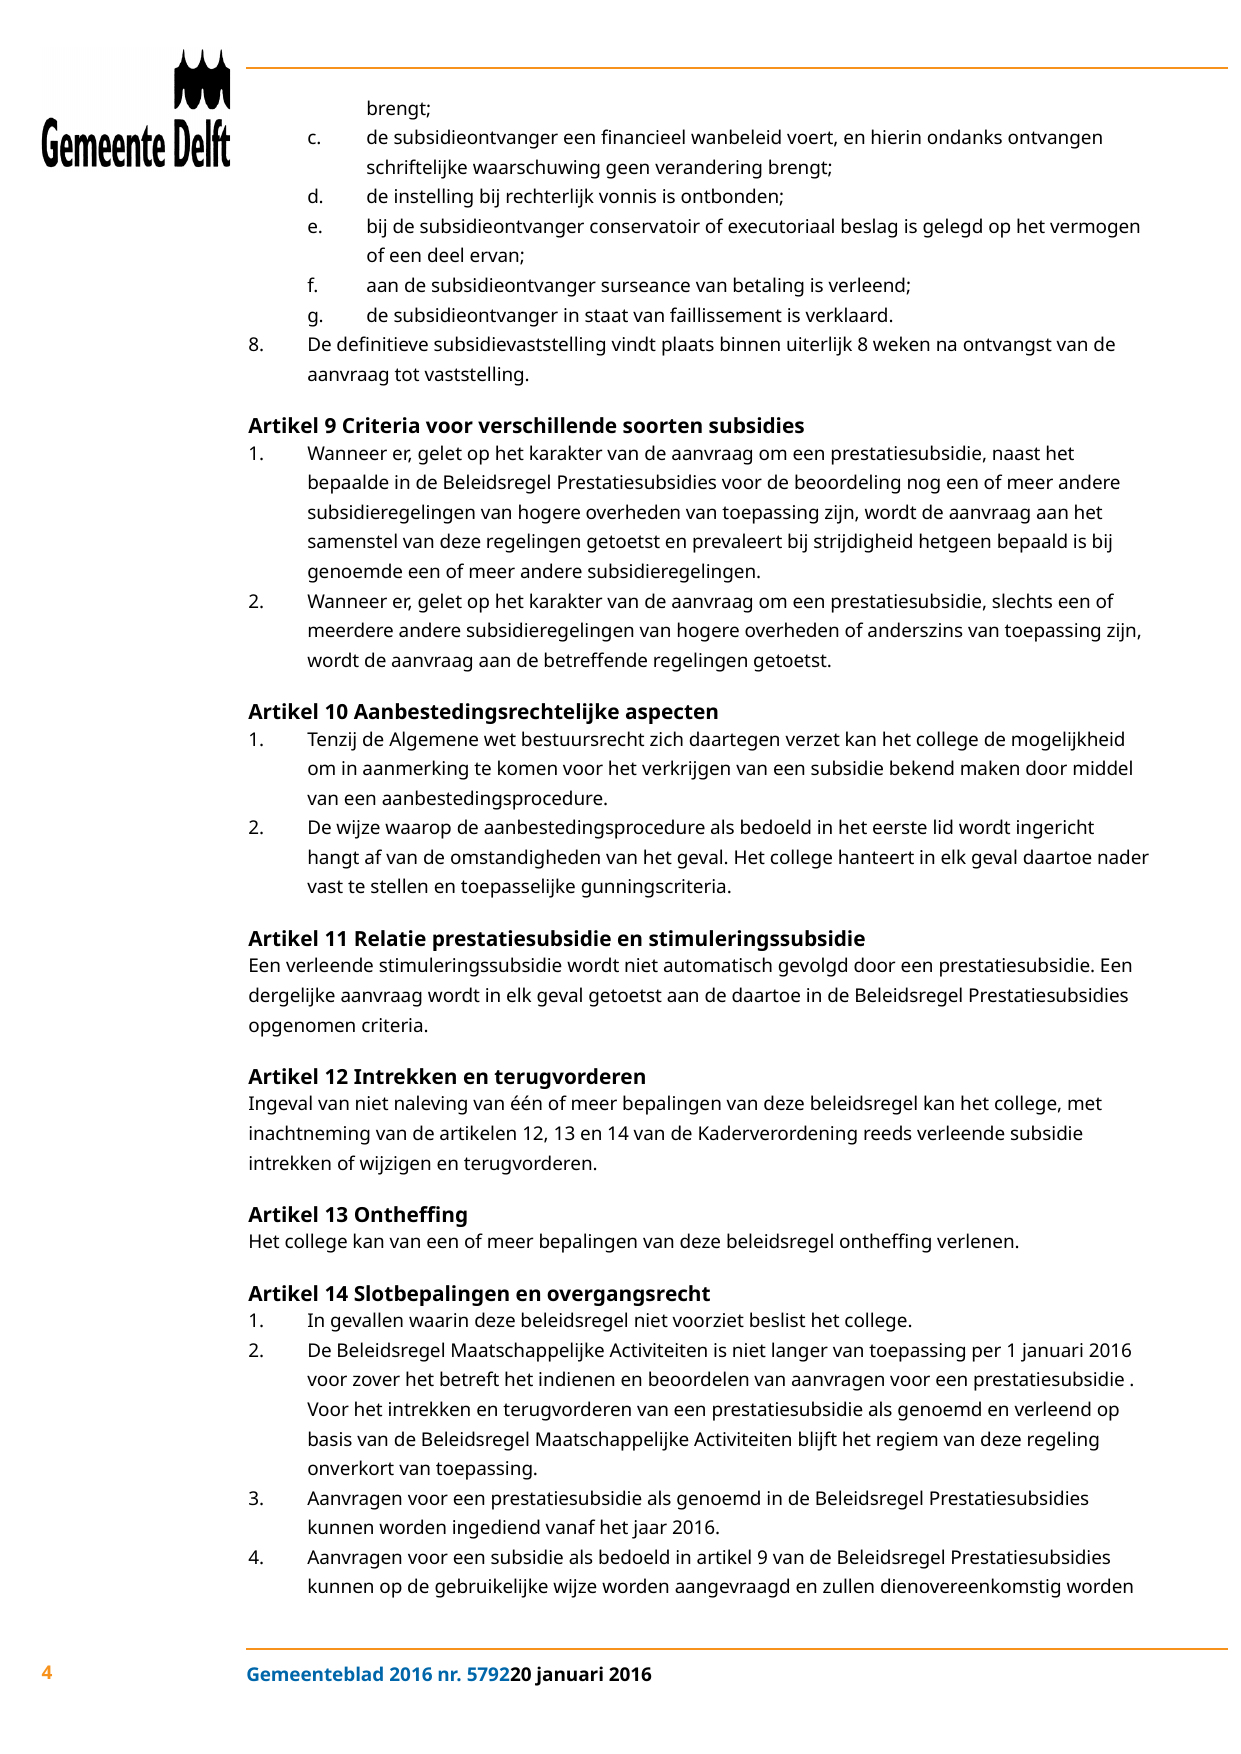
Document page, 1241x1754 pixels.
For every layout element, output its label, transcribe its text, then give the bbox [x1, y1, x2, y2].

list In gevallen waarin deze beleidsregel niet voorziet beslist het college. [248, 1307, 1152, 1333]
text Het college kan van een of meer bepalingen van deze beleidsregel ontheffing verlenen. [248, 1229, 1152, 1254]
text Artikel 13 Ontheffing [248, 1200, 1152, 1229]
list brengt; [307, 95, 1152, 121]
list De wijze waarop de aanbestedingsprocedure als bedoeld in het eerste lid wordt ingericht hangt af van de omstandigheden van het geval. Het college hanteert in elk geval daartoe nader vast te stellen en toepasselijke gunningscriteria. [248, 814, 1152, 899]
text Artikel 14 Slotbepalingen en overgangsrecht [248, 1279, 1152, 1307]
text Artikel 10 Aanbestedingsrechtelijke aspecten [248, 697, 1152, 726]
text Artikel 12 Intrekken en terugvorderen [248, 1062, 1152, 1091]
list bij de subsidieontvanger conservatoir of executoriaal beslag is gelegd op het vermogen of een deel ervan; [307, 213, 1152, 268]
text Ingeval van niet naleving van één of meer bepalingen van deze beleidsregel kan het college, met inachtneming van de artikelen 12, 13 en 14 van de Kaderverordening reeds verleende subsidie intrekken of wijzigen en terugvorderen. [248, 1091, 1152, 1176]
list Aanvragen voor een subsidie als bedoeld in artikel 9 van de Beleidsregel Prestatiesubsidies kunnen op de gebruikelijke wijze worden aangevraagd en zullen dienovereenkomstig worden [248, 1544, 1152, 1599]
list Wanneer er, gelet op het karakter van de aanvraag om een prestatiesubsidie, naast het bepaalde in de Beleidsregel Prestatiesubsidies voor de beoordeling nog een of meer andere subsidieregelingen van hogere overheden van toepassing zijn, wordt de aanvraag aan het samenstel van deze regelingen getoetst en prevaleert bij strijdigheid hetgeen bepaald is bij genoemde een of meer andere subsidieregelingen. [248, 440, 1152, 584]
list de subsidieontvanger een financieel wanbeleid voert, en hierin ondanks ontvangen schriftelijke waarschuwing geen verandering brengt; [307, 124, 1152, 180]
list De definitieve subsidievaststelling vindt plaats binnen uiterlijk 8 weken na ontvangst van de aanvraag tot vaststelling. [248, 331, 1152, 387]
list aan de subsidieontvanger surseance van betaling is verleend; [307, 272, 1152, 298]
text Artikel 11 Relatie prestatiesubsidie en stimuleringssubsidie [248, 924, 1152, 953]
list Wanneer er, gelet op het karakter van de aanvraag om een prestatiesubsidie, slechts een of meerdere andere subsidieregelingen van hogere overheden of anderszins van toepassing zijn, wordt de aanvraag aan de betreffende regelingen getoetst. [248, 588, 1152, 673]
list Tenzij de Algemene wet bestuursrecht zich daartegen verzet kan het college de mogelijkheid om in aanmerking te komen voor het verkrijgen van een subsidie bekend maken door middel van een aanbestedingsprocedure. [248, 726, 1152, 811]
text Een verleende stimuleringssubsidie wordt niet automatisch gevolgd door een prestatiesubsidie. Een dergelijke aanvraag wordt in elk geval getoetst aan de daartoe in de Beleidsregel Prestatiesubsidies opgenomen criteria. [248, 953, 1152, 1037]
picture [41, 47, 231, 172]
list de subsidieontvanger in staat van faillissement is verklaard. [307, 302, 1152, 328]
list de instelling bij rechterlijk vonnis is ontbonden; [307, 183, 1152, 209]
text Artikel 9 Criteria voor verschillende soorten subsidies [248, 411, 1152, 440]
list De Beleidsregel Maatschappelijke Activiteiten is niet langer van toepassing per 1 januari 2016 voor zover het betreft het indienen en beoordelen van aanvragen voor een prestatiesubsidie . Voor het intrekken en terugvorderen van een prestatiesubsidie als genoemd en verleend op basis van de Beleidsregel Maatschappelijke Activiteiten blijft het regiem van deze regeling onverkort van toepassing. [248, 1337, 1152, 1481]
list Aanvragen voor een prestatiesubsidie als genoemd in de Beleidsregel Prestatiesubsidies kunnen worden ingediend vanaf het jaar 2016. [248, 1485, 1152, 1540]
